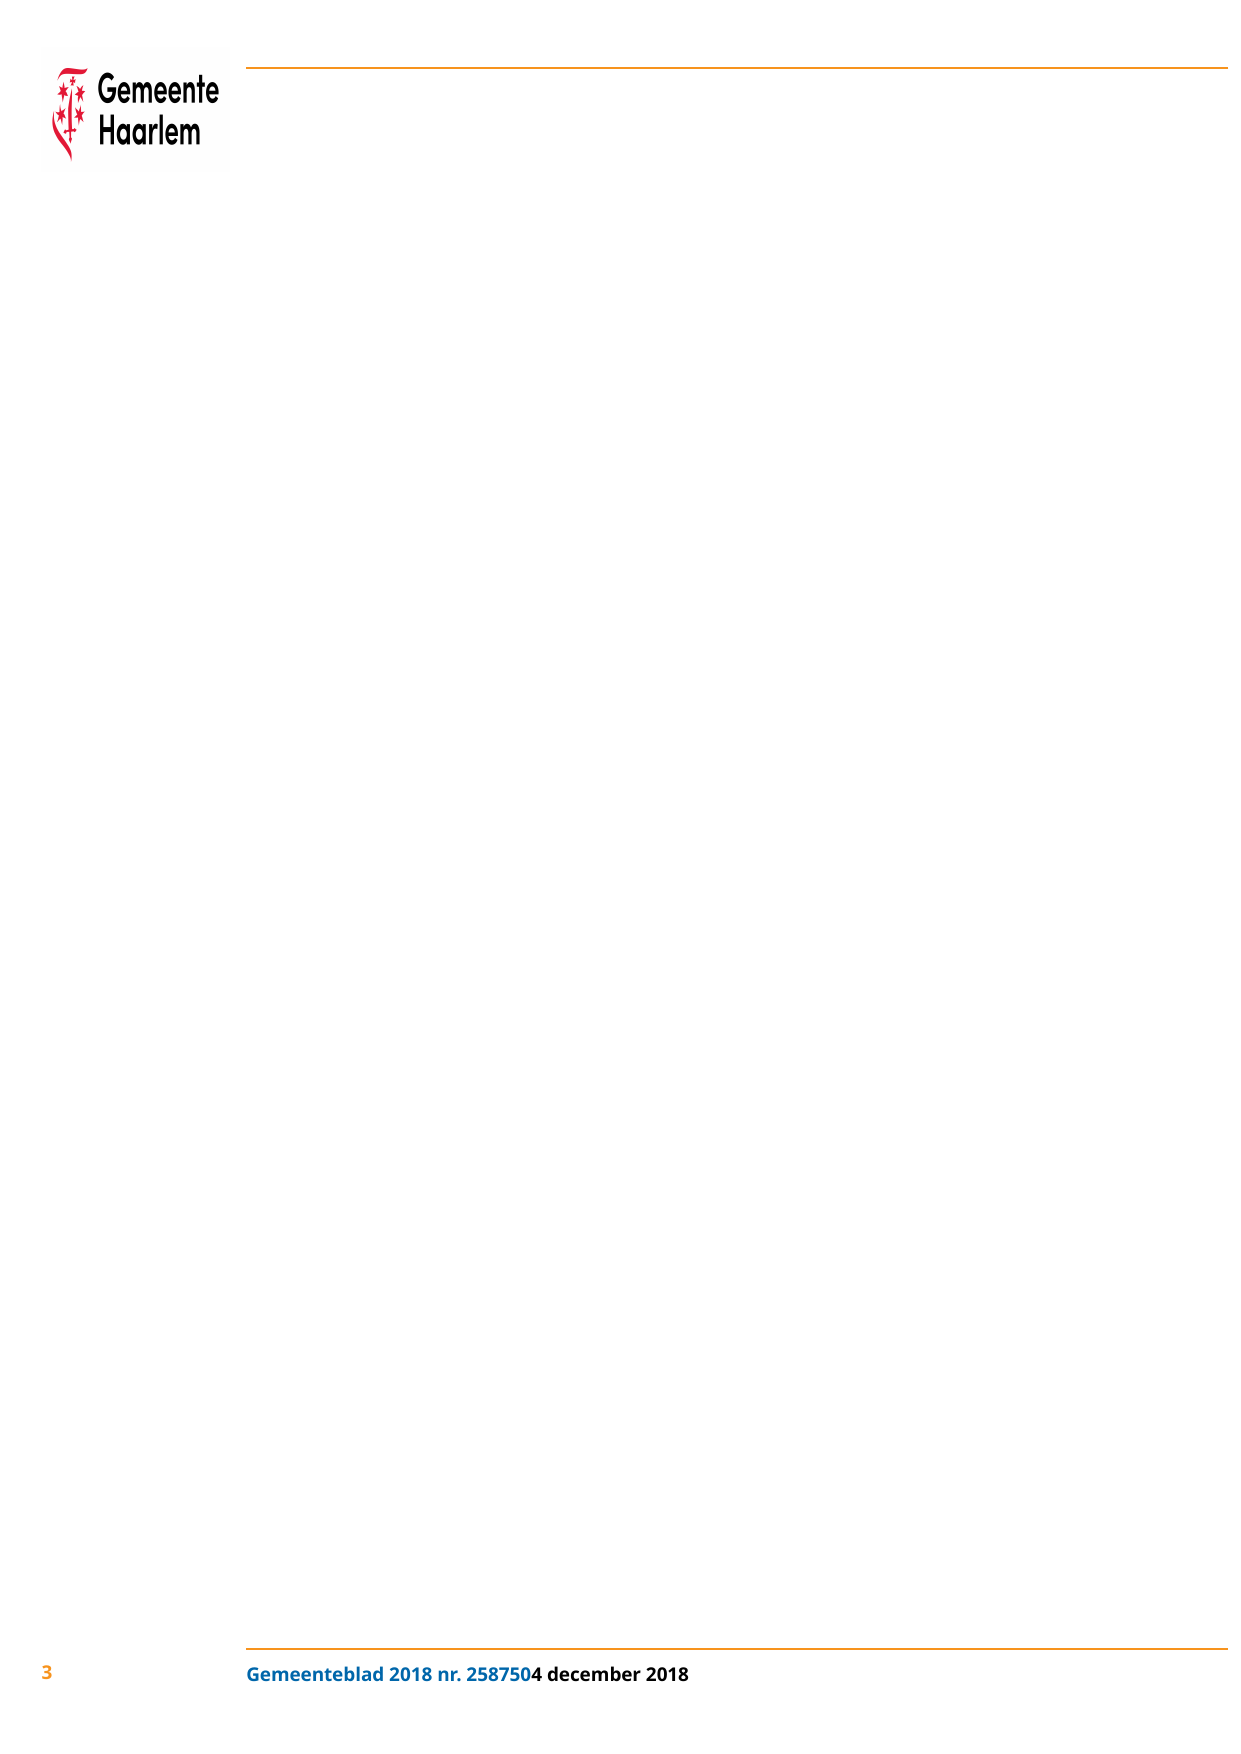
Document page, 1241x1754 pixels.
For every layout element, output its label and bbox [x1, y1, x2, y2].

picture [41, 47, 231, 172]
